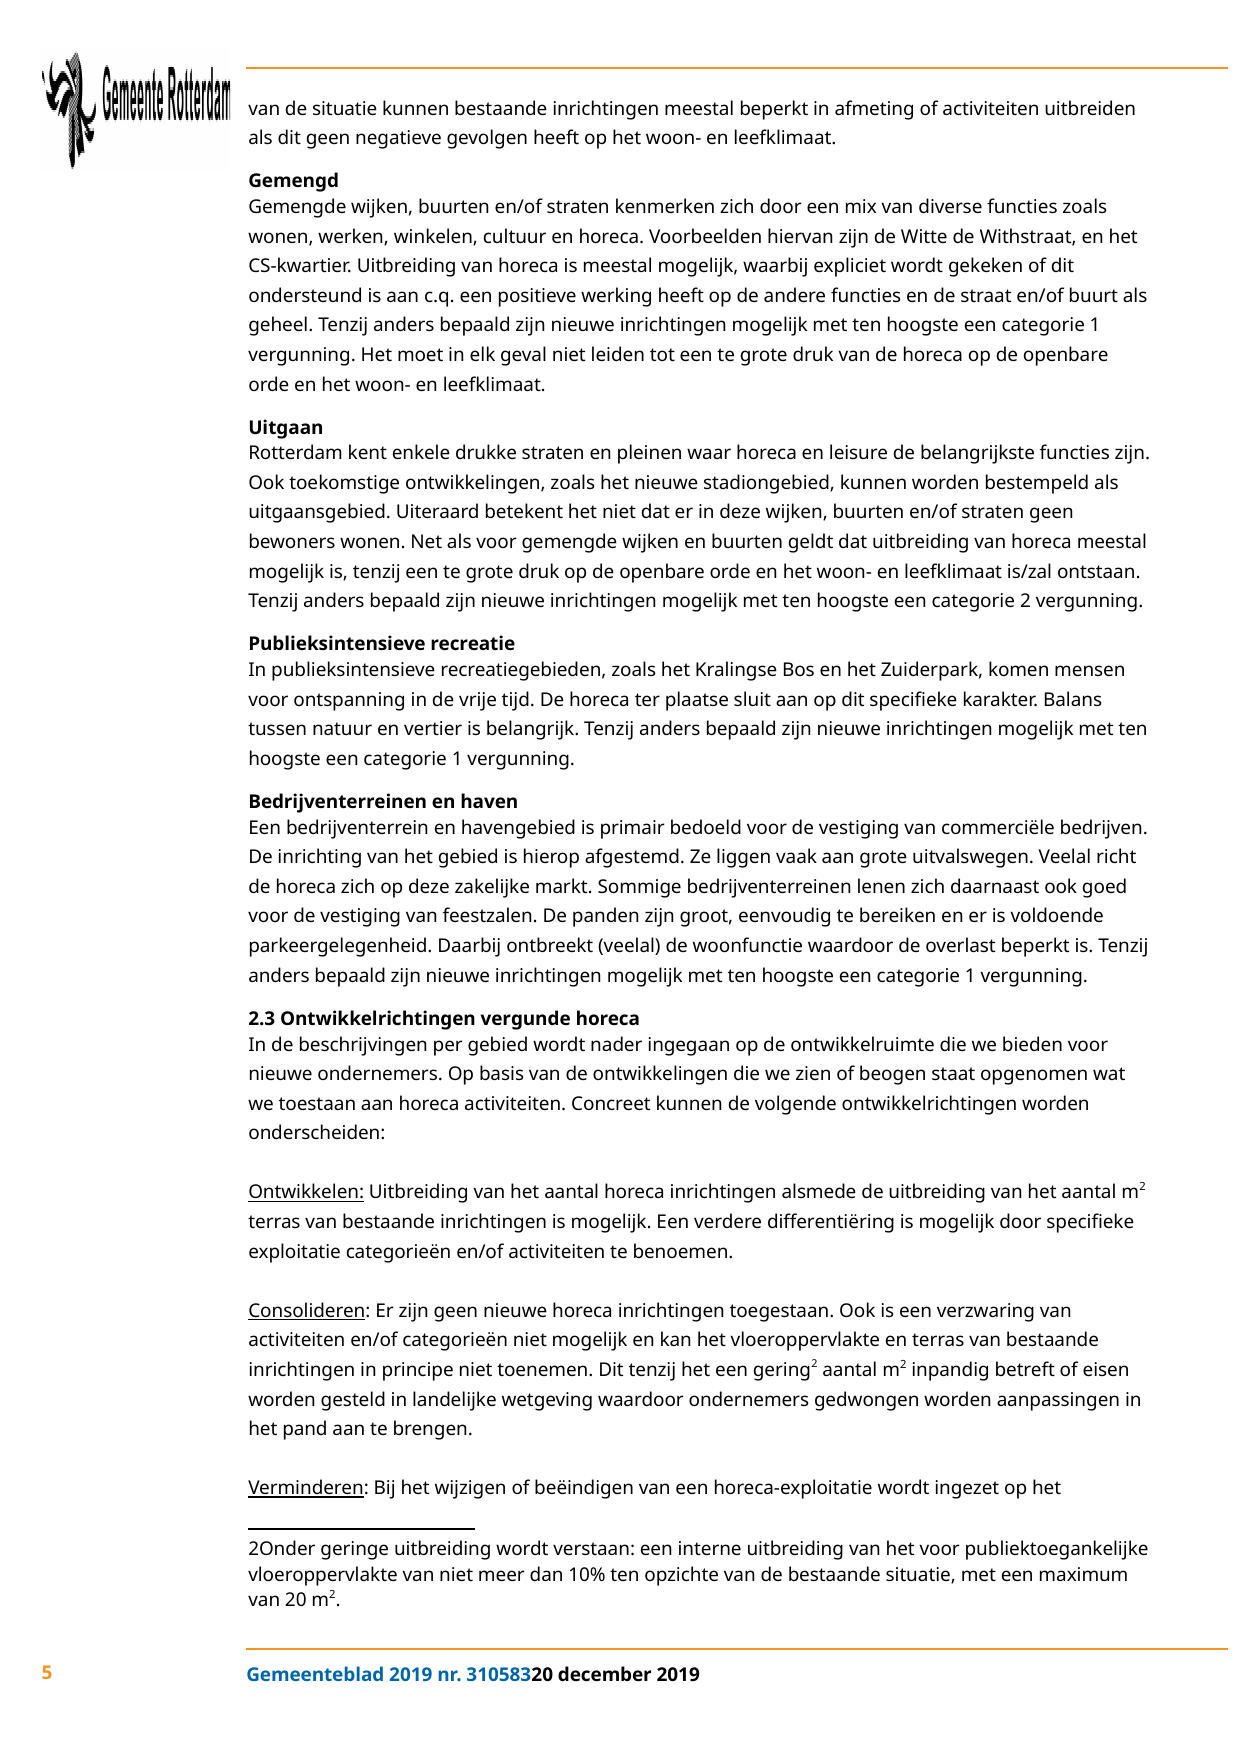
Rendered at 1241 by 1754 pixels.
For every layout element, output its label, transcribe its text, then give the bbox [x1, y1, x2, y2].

text 2.3 Ontwikkelrichtingen vergunde horeca [248, 1005, 1152, 1031]
text Onder geringe uitbreiding wordt verstaan: een interne uitbreiding van het voor publiektoegankelijke vloeroppervlakte van niet meer dan 10% ten opzichte van de bestaande situatie, met een maximum van 20 m2. [248, 1535, 1152, 1612]
text van de situatie kunnen bestaande inrichtingen meestal beperkt in afmeting of activiteiten uitbreiden als dit geen negatieve gevolgen heeft op het woon- en leefklimaat. [248, 95, 1152, 150]
text In de beschrijvingen per gebied wordt nader ingegaan op de ontwikkelruimte die we bieden voor nieuwe ondernemers. Op basis van de ontwikkelingen die we zien of beogen staat opgenomen wat we toestaan aan horeca activiteiten. Concreet kunnen de volgende ontwikkelrichtingen worden onderscheiden: [248, 1031, 1152, 1145]
text Gemengd [248, 167, 1152, 193]
text Verminderen: Bij het wijzigen of beëindigen van een horeca-exploitatie wordt ingezet op het [248, 1474, 1152, 1500]
text Consolideren: Er zijn geen nieuwe horeca inrichtingen toegestaan. Ook is een verzwaring van activiteiten en/of categorieën niet mogelijk en kan het vloeroppervlakte en terras van bestaande inrichtingen in principe niet toenemen. Dit tenzij het een gering aantal m2 inpandig betreft of eisen worden gesteld in landelijke wetgeving waardoor ondernemers gedwongen worden aanpassingen in het pand aan te brengen. [248, 1297, 1152, 1441]
text Rotterdam kent enkele drukke straten en pleinen waar horeca en leisure de belangrijkste functies zijn. Ook toekomstige ontwikkelingen, zoals het nieuwe stadiongebied, kunnen worden bestempeld als uitgaansgebied. Uiteraard betekent het niet dat er in deze wijken, buurten en/of straten geen bewoners wonen. Net als voor gemengde wijken en buurten geldt dat uitbreiding van horeca meestal mogelijk is, tenzij een te grote druk op de openbare orde en het woon- en leefklimaat is/zal ontstaan. Tenzij anders bepaald zijn nieuwe inrichtingen mogelijk met ten hoogste een categorie 2 vergunning. [248, 439, 1152, 613]
text Publieksintensieve recreatie [248, 631, 1152, 656]
text Gemengde wijken, buurten en/of straten kenmerken zich door een mix van diverse functies zoals wonen, werken, winkelen, cultuur en horeca. Voorbeelden hiervan zijn de Witte de Withstraat, en het CS-kwartier. Uitbreiding van horeca is meestal mogelijk, waarbij expliciet wordt gekeken of dit ondersteund is aan c.q. een positieve werking heeft op de andere functies en de straat en/of buurt als geheel. Tenzij anders bepaald zijn nieuwe inrichtingen mogelijk met ten hoogste een categorie 1 vergunning. Het moet in elk geval niet leiden tot een te grote druk van de horeca op de openbare orde en het woon- en leefklimaat. [248, 193, 1152, 396]
text Ontwikkelen: Uitbreiding van het aantal horeca inrichtingen alsmede de uitbreiding van het aantal m2 terras van bestaande inrichtingen is mogelijk. Een verdere differentiëring is mogelijk door specifieke exploitatie categorieën en/of activiteiten te benoemen. [248, 1179, 1152, 1263]
text Uitgaan [248, 414, 1152, 439]
text Een bedrijventerrein en havengebied is primair bedoeld voor de vestiging van commerciële bedrijven. De inrichting van het gebied is hierop afgestemd. Ze liggen vaak aan grote uitvalswegen. Veelal richt de horeca zich op deze zakelijke markt. Sommige bedrijventerreinen lenen zich daarnaast ook goed voor de vestiging van feestzalen. De panden zijn groot, eenvoudig te bereiken en er is voldoende parkeergelegenheid. Daarbij ontbreekt (veelal) de woonfunctie waardoor de overlast beperkt is. Tenzij anders bepaald zijn nieuwe inrichtingen mogelijk met ten hoogste een categorie 1 vergunning. [248, 814, 1152, 988]
text In publieksintensieve recreatiegebieden, zoals het Kralingse Bos en het Zuiderpark, komen mensen voor ontspanning in de vrije tijd. De horeca ter plaatse sluit aan op dit specifieke karakter. Balans tussen natuur en vertier is belangrijk. Tenzij anders bepaald zijn nieuwe inrichtingen mogelijk met ten hoogste een categorie 1 vergunning. [248, 656, 1152, 771]
text Bedrijventerreinen en haven [248, 788, 1152, 814]
picture [41, 47, 231, 172]
